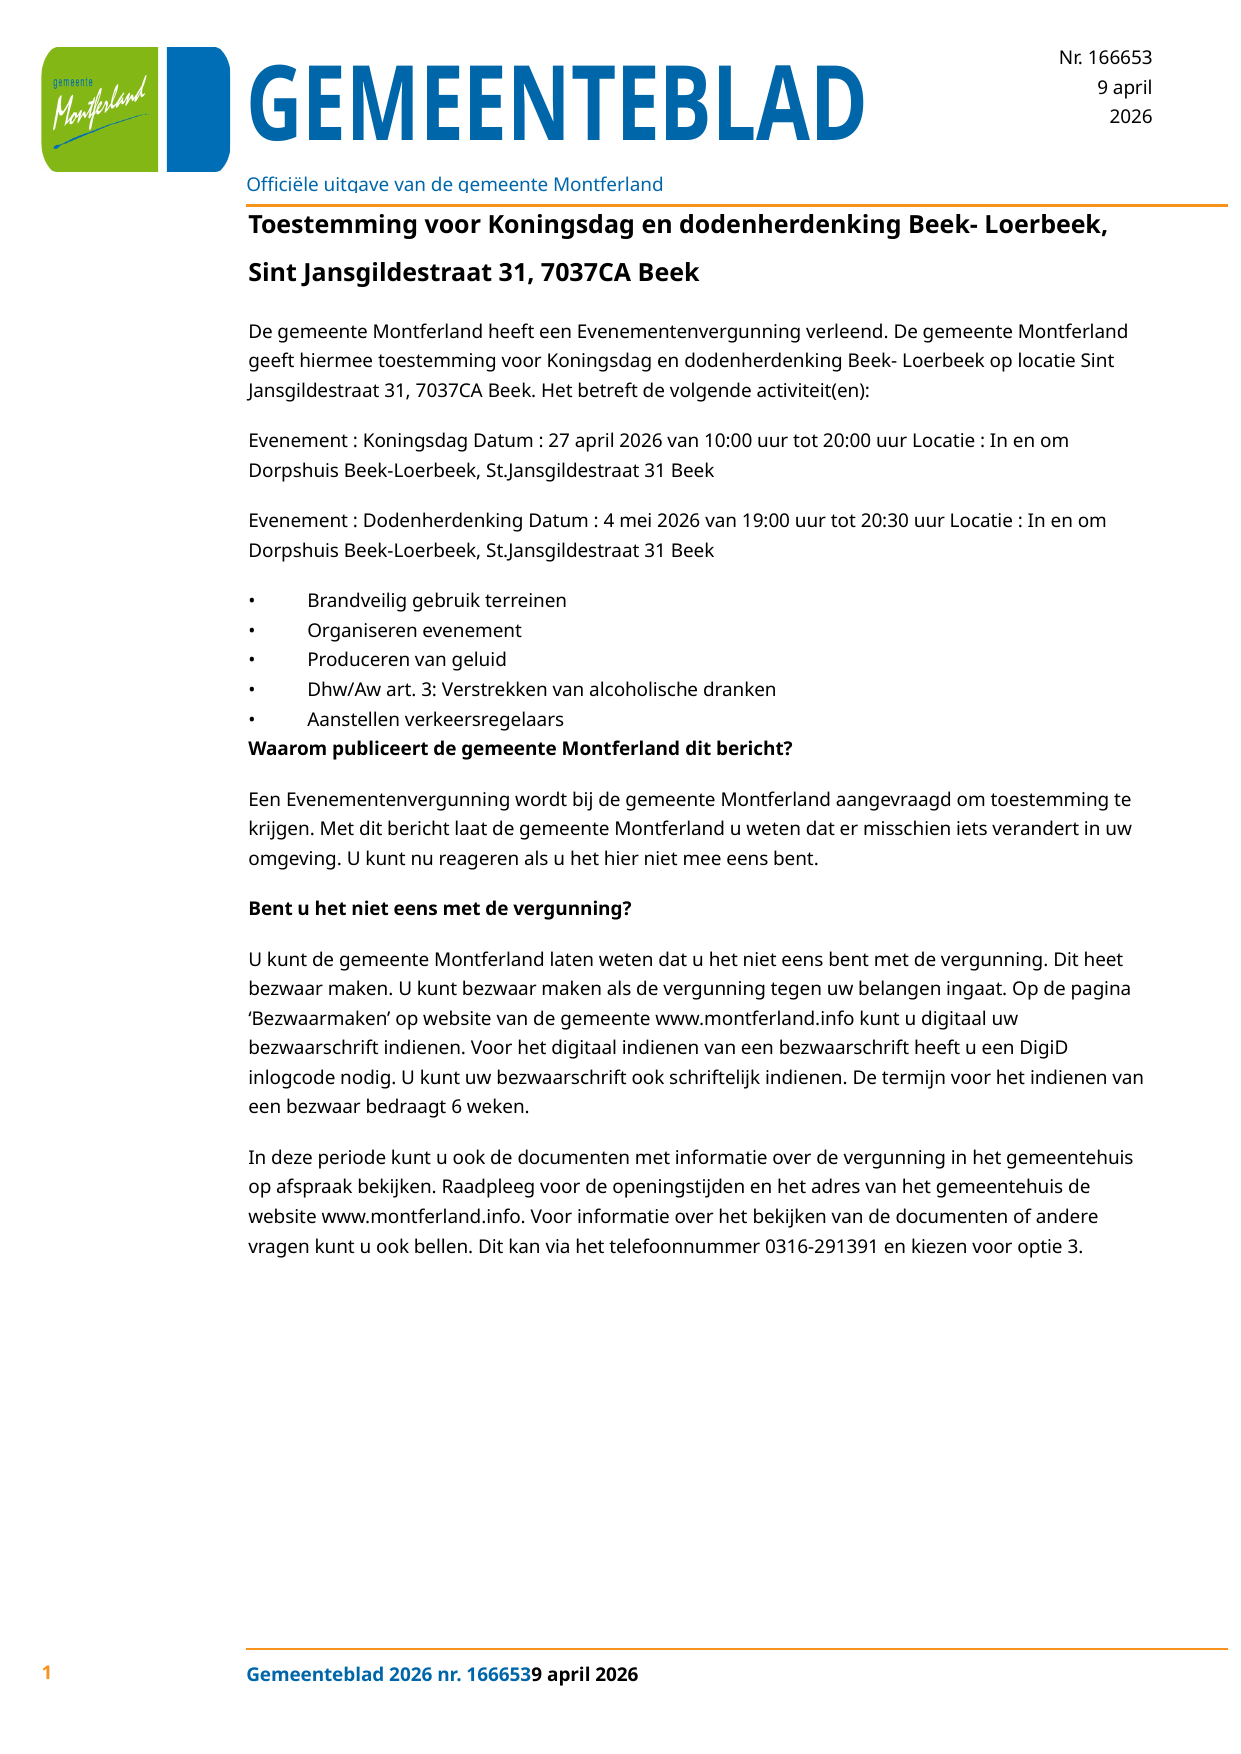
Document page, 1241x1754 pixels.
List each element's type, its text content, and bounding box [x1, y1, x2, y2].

text Een Evenementenvergunning wordt bij de gemeente Montferland aangevraagd om toestemming te krijgen. Met dit bericht laat de gemeente Montferland u weten dat er misschien iets verandert in uw omgeving. U kunt nu reageren als u het hier niet mee eens bent. [248, 786, 1152, 871]
list Dhw/Aw art. 3: Verstrekken van alcoholische dranken [248, 676, 1152, 702]
picture [41, 47, 231, 172]
text Waarom publiceert de gemeente Montferland dit bericht? [248, 735, 1152, 761]
list Aanstellen verkeersregelaars [248, 706, 1152, 732]
text In deze periode kunt u ook de documenten met informatie over de vergunning in het gemeentehuis op afspraak bekijken. Raadpleeg voor de openingstijden en het adres van het gemeentehuis de website www.montferland.info. Voor informatie over het bekijken van de documenten of andere vragen kunt u ook bellen. Dit kan via het telefoonnummer 0316-291391 en kiezen voor optie 3. [248, 1144, 1152, 1259]
text Bent u het niet eens met de vergunning? [248, 895, 1152, 921]
text Toestemming voor Koningsdag en dodenherdenking Beek- Loerbeek, Sint Jansgildestraat 31, 7037CA Beek [248, 207, 1152, 288]
list Organiseren evenement [248, 617, 1152, 643]
text Evenement : Dodenherdenking Datum : 4 mei 2026 van 19:00 uur tot 20:30 uur Locatie : In en om Dorpshuis Beek-Loerbeek, St.Jansgildestraat 31 Beek [248, 507, 1152, 563]
list Brandveilig gebruik terreinen [248, 587, 1152, 613]
text U kunt de gemeente Montferland laten weten dat u het niet eens bent met de vergunning. Dit heet bezwaar maken. U kunt bezwaar maken als de vergunning tegen uw belangen ingaat. Op de pagina ‘Bezwaarmaken’ op website van de gemeente www.montferland.info kunt u digitaal uw bezwaarschrift indienen. Voor het digitaal indienen van een bezwaarschrift heeft u een DigiD inlogcode nodig. U kunt uw bezwaarschrift ook schriftelijk indienen. De termijn voor het indienen van een bezwaar bedraagt 6 weken. [248, 946, 1152, 1119]
text Evenement : Koningsdag Datum : 27 april 2026 van 10:00 uur tot 20:00 uur Locatie : In en om Dorpshuis Beek-Loerbeek, St.Jansgildestraat 31 Beek [248, 427, 1152, 483]
text De gemeente Montferland heeft een Evenementenvergunning verleend. De gemeente Montferland geeft hiermee toestemming voor Koningsdag en dodenherdenking Beek- Loerbeek op locatie Sint Jansgildestraat 31, 7037CA Beek. Het betreft de volgende activiteit(en): [248, 318, 1152, 403]
list Produceren van geluid [248, 647, 1152, 672]
